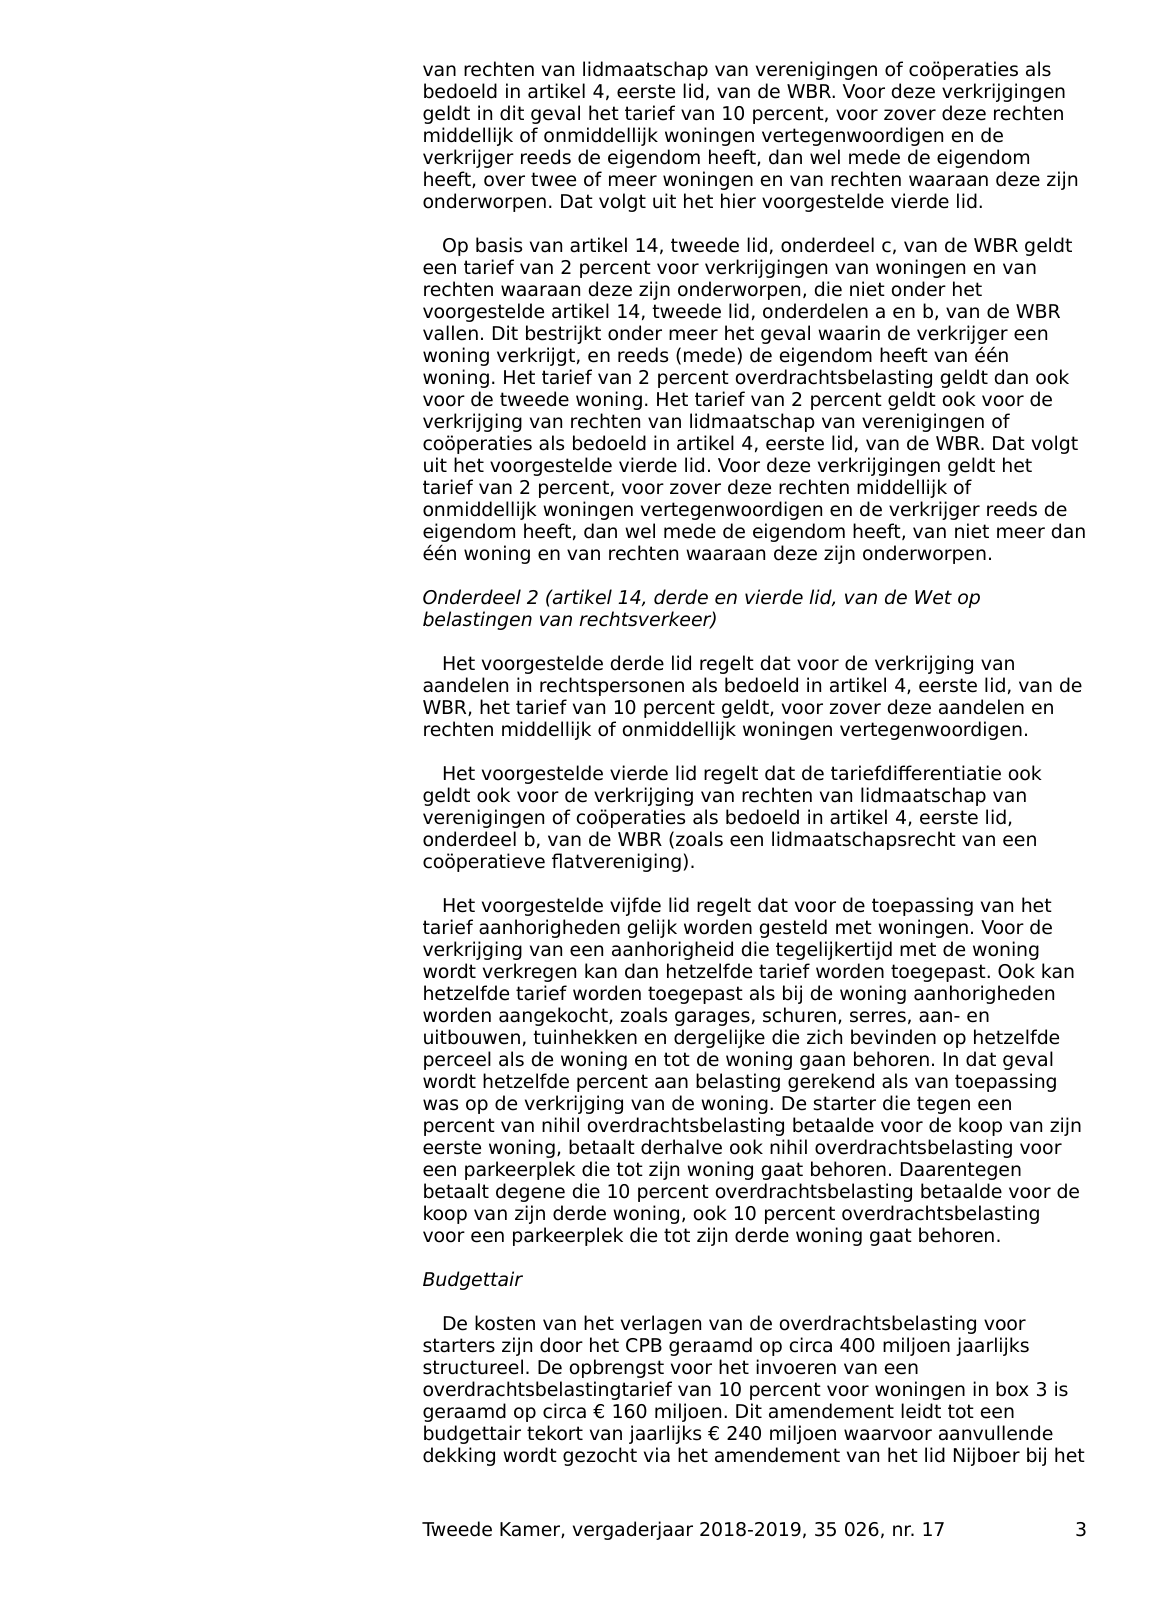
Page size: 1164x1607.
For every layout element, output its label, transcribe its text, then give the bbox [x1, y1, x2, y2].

text Het voorgestelde vijfde lid regelt dat voor de toepassing van het tarief aanhorigheden gelijk worden gesteld met woningen. Voor de verkrijging van een aanhorigheid die tegelijkertijd met de woning wordt verkregen kan dan hetzelfde tarief worden toegepast. Ook kan hetzelfde tarief worden toegepast als bij de woning aanhorigheden worden aangekocht, zoals garages, schuren, serres, aan- en uitbouwen, tuinhekken en dergelijke die zich bevinden op hetzelfde perceel als de woning en tot de woning gaan behoren. In dat geval wordt hetzelfde percent aan belasting gerekend als van toepassing was op de verkrijging van de woning. De starter die tegen een percent van nihil overdrachtsbelasting betaalde voor de koop van zijn eerste woning, betaalt derhalve ook nihil overdrachtsbelasting voor een parkeerplek die tot zijn woning gaat behoren. Daarentegen betaalt degene die 10 percent overdrachtsbelasting betaalde voor de koop van zijn derde woning, ook 10 percent overdrachtsbelasting voor een parkeerplek die tot zijn derde woning gaat behoren. [422, 895, 1087, 1247]
text Het voorgestelde derde lid regelt dat voor de verkrijging van aandelen in rechtspersonen als bedoeld in artikel 4, eerste lid, van de WBR, het tarief van 10 percent geldt, voor zover deze aandelen en rechten middellijk of onmiddellijk woningen vertegenwoordigen. [422, 653, 1087, 741]
text Op basis van artikel 14, tweede lid, onderdeel c, van de WBR geldt een tarief van 2 percent voor verkrijgingen van woningen en van rechten waaraan deze zijn onderworpen, die niet onder het voorgestelde artikel 14, tweede lid, onderdelen a en b, van de WBR vallen. Dit bestrijkt onder meer het geval waarin de verkrijger een woning verkrijgt, en reeds (mede) de eigendom heeft van één woning. Het tarief van 2 percent overdrachtsbelasting geldt dan ook voor de tweede woning. Het tarief van 2 percent geldt ook voor de verkrijging van rechten van lidmaatschap van verenigingen of coöperaties als bedoeld in artikel 4, eerste lid, van de WBR. Dat volgt uit het voorgestelde vierde lid. Voor deze verkrijgingen geldt het tarief van 2 percent, voor zover deze rechten middellijk of onmiddellijk woningen vertegenwoordigen en de verkrijger reeds de eigendom heeft, dan wel mede de eigendom heeft, van niet meer dan één woning en van rechten waaraan deze zijn onderworpen. [422, 235, 1087, 565]
text De kosten van het verlagen van de overdrachtsbelasting voor starters zijn door het CPB geraamd op circa 400 miljoen jaarlijks structureel. De opbrengst voor het invoeren van een overdrachtsbelastingtarief van 10 percent voor woningen in box 3 is geraamd op circa € 160 miljoen. Dit amendement leidt tot een budgettair tekort van jaarlijks € 240 miljoen waarvoor aanvullende dekking wordt gezocht via het amendement van het lid Nijboer bij het [422, 1313, 1087, 1467]
text Het voorgestelde vierde lid regelt dat de tariefdifferentiatie ook geldt ook voor de verkrijging van rechten van lidmaatschap van verenigingen of coöperaties als bedoeld in artikel 4, eerste lid, onderdeel b, van de WBR (zoals een lidmaatschapsrecht van een coöperatieve flatvereniging). [422, 763, 1087, 873]
subtitle Budgettair [422, 1269, 1087, 1291]
subtitle Onderdeel 2 (artikel 14, derde en vierde lid, van de Wet op belastingen van rechtsverkeer) [422, 587, 1087, 631]
text van rechten van lidmaatschap van verenigingen of coöperaties als bedoeld in artikel 4, eerste lid, van de WBR. Voor deze verkrijgingen geldt in dit geval het tarief van 10 percent, voor zover deze rechten middellijk of onmiddellijk woningen vertegenwoordigen en de verkrijger reeds de eigendom heeft, dan wel mede de eigendom heeft, over twee of meer woningen en van rechten waaraan deze zijn onderworpen. Dat volgt uit het hier voorgestelde vierde lid. [422, 59, 1087, 213]
